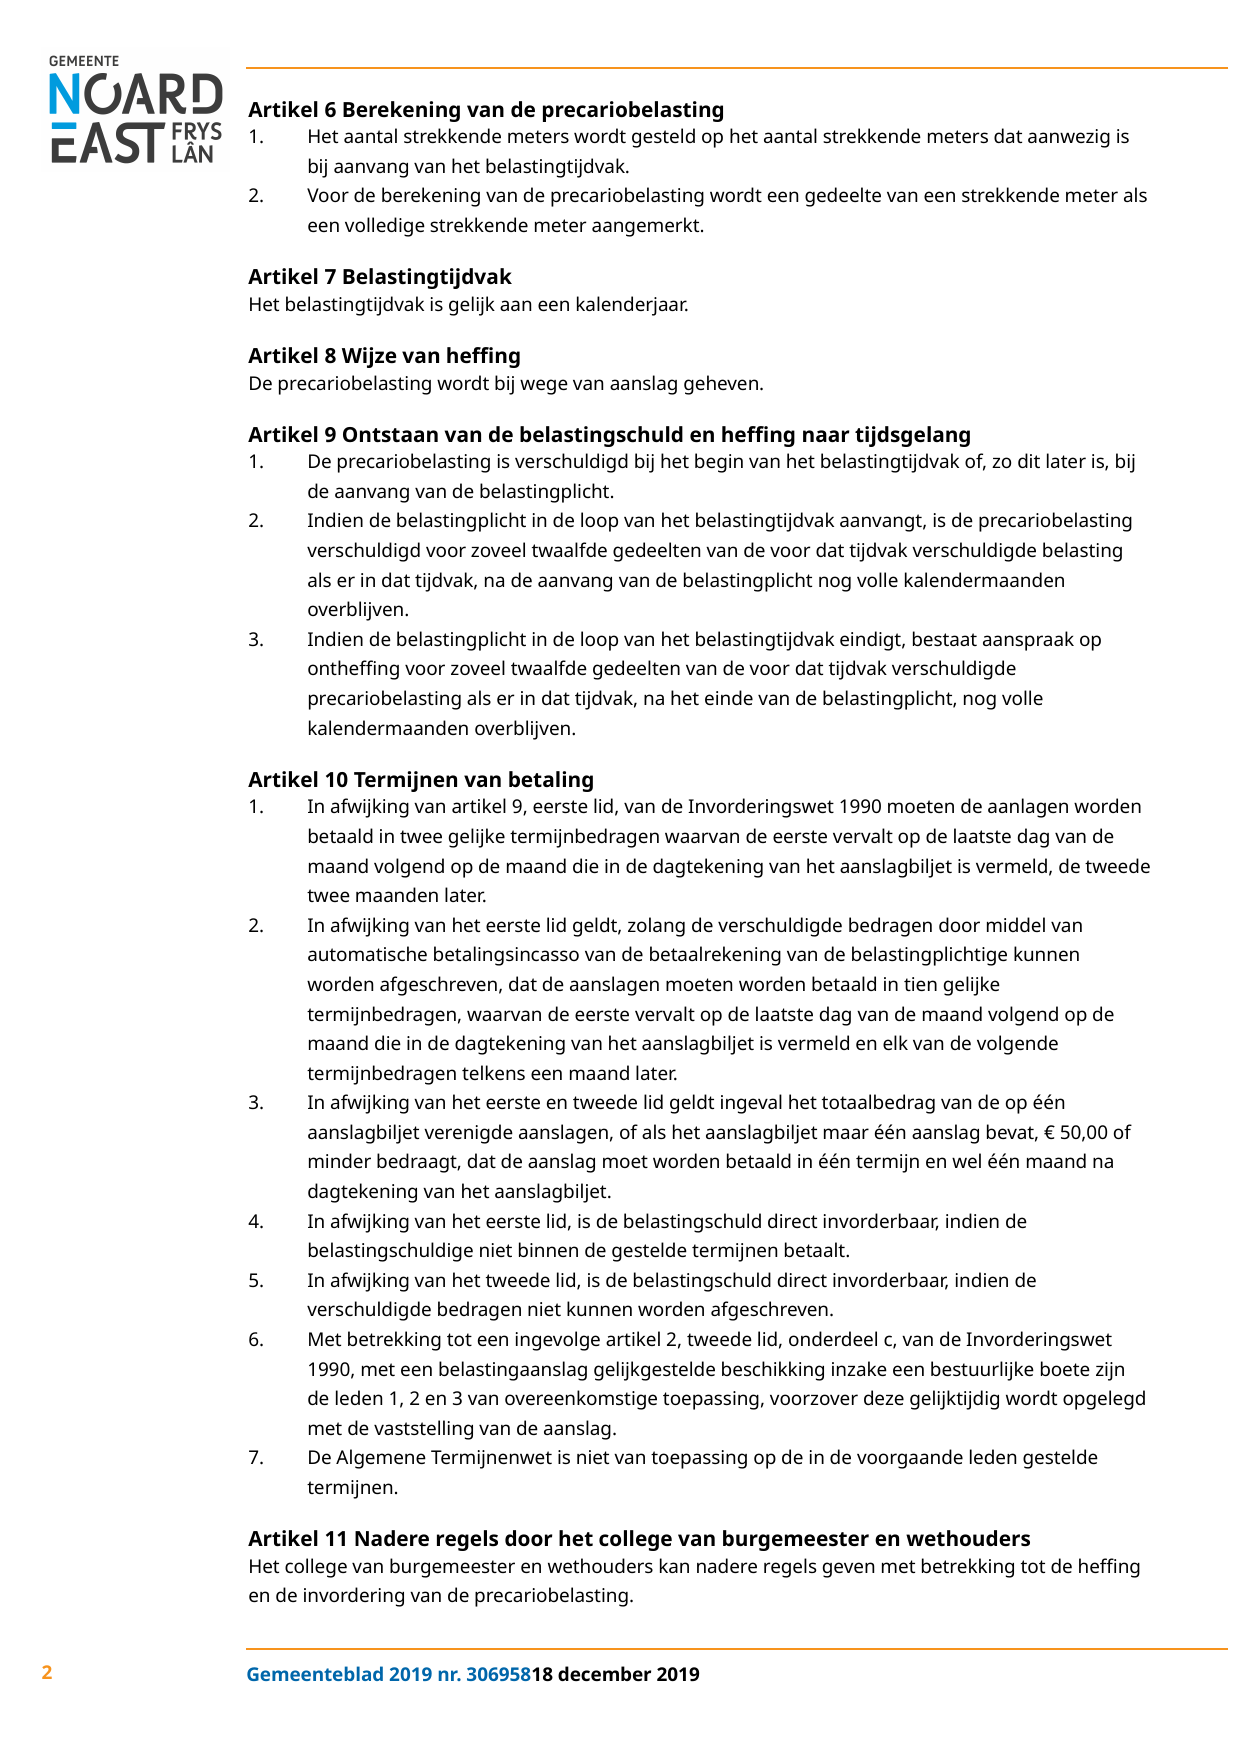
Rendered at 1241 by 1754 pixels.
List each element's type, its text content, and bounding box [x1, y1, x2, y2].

list Indien de belastingplicht in de loop van het belastingtijdvak aanvangt, is de precariobelasting verschuldigd voor zoveel twaalfde gedeelten van de voor dat tijdvak verschuldigde belasting als er in dat tijdvak, na de aanvang van de belastingplicht nog volle kalendermaanden overblijven. [248, 508, 1152, 622]
list Met betrekking tot een ingevolge artikel 2, tweede lid, onderdeel c, van de Invorderingswet 1990, met een belastingaanslag gelijkgestelde beschikking inzake een bestuurlijke boete zijn de leden 1, 2 en 3 van overeenkomstige toepassing, voorzover deze gelijktijdig wordt opgelegd met de vaststelling van de aanslag. [248, 1326, 1152, 1441]
list Het aantal strekkende meters wordt gesteld op het aantal strekkende meters dat aanwezig is bij aanvang van het belastingtijdvak. [248, 123, 1152, 178]
list In afwijking van het eerste lid geldt, zolang de verschuldigde bedragen door middel van automatische betalingsincasso van de betaalrekening van de belastingplichtige kunnen worden afgeschreven, dat de aanslagen moeten worden betaald in tien gelijke termijnbedragen, waarvan de eerste vervalt op de laatste dag van de maand volgend op de maand die in de dagtekening van het aanslagbiljet is vermeld en elk van de volgende termijnbedragen telkens een maand later. [248, 912, 1152, 1086]
text Artikel 9 Ontstaan van de belastingschuld en heffing naar tijdsgelang [248, 420, 1152, 448]
list In afwijking van artikel 9, eerste lid, van de Invorderingswet 1990 moeten de aanlagen worden betaald in twee gelijke termijnbedragen waarvan de eerste vervalt op de laatste dag van de maand volgend op de maand die in de dagtekening van het aanslagbiljet is vermeld, de tweede twee maanden later. [248, 794, 1152, 908]
picture [41, 47, 231, 172]
list Voor de berekening van de precariobelasting wordt een gedeelte van een strekkende meter als een volledige strekkende meter aangemerkt. [248, 182, 1152, 238]
text Artikel 6 Berekening van de precariobelasting [248, 95, 1152, 123]
text Artikel 10 Termijnen van betaling [248, 765, 1152, 794]
list In afwijking van het eerste en tweede lid geldt ingeval het totaalbedrag van de op één aanslagbiljet verenigde aanslagen, of als het aanslagbiljet maar één aanslag bevat, € 50,00 of minder bedraagt, dat de aanslag moet worden betaald in één termijn en wel één maand na dagtekening van het aanslagbiljet. [248, 1089, 1152, 1204]
list De precariobelasting is verschuldigd bij het begin van het belastingtijdvak of, zo dit later is, bij de aanvang van de belastingplicht. [248, 448, 1152, 504]
text Het belastingtijdvak is gelijk aan een kalenderjaar. [248, 291, 1152, 317]
text Het college van burgemeester en wethouders kan nadere regels geven met betrekking tot de heffing en de invordering van de precariobelasting. [248, 1553, 1152, 1608]
text Artikel 11 Nadere regels door het college van burgemeester en wethouders [248, 1524, 1152, 1553]
text De precariobelasting wordt bij wege van aanslag geheven. [248, 370, 1152, 395]
text Artikel 7 Belastingtijdvak [248, 262, 1152, 291]
list In afwijking van het eerste lid, is de belastingschuld direct invorderbaar, indien de belastingschuldige niet binnen de gestelde termijnen betaalt. [248, 1208, 1152, 1263]
list In afwijking van het tweede lid, is de belastingschuld direct invorderbaar, indien de verschuldigde bedragen niet kunnen worden afgeschreven. [248, 1267, 1152, 1322]
list De Algemene Termijnenwet is niet van toepassing op de in de voorgaande leden gestelde termijnen. [248, 1444, 1152, 1500]
list Indien de belastingplicht in de loop van het belastingtijdvak eindigt, bestaat aanspraak op ontheffing voor zoveel twaalfde gedeelten van de voor dat tijdvak verschuldigde precariobelasting als er in dat tijdvak, na het einde van de belastingplicht, nog volle kalendermaanden overblijven. [248, 626, 1152, 741]
text Artikel 8 Wijze van heffing [248, 341, 1152, 370]
